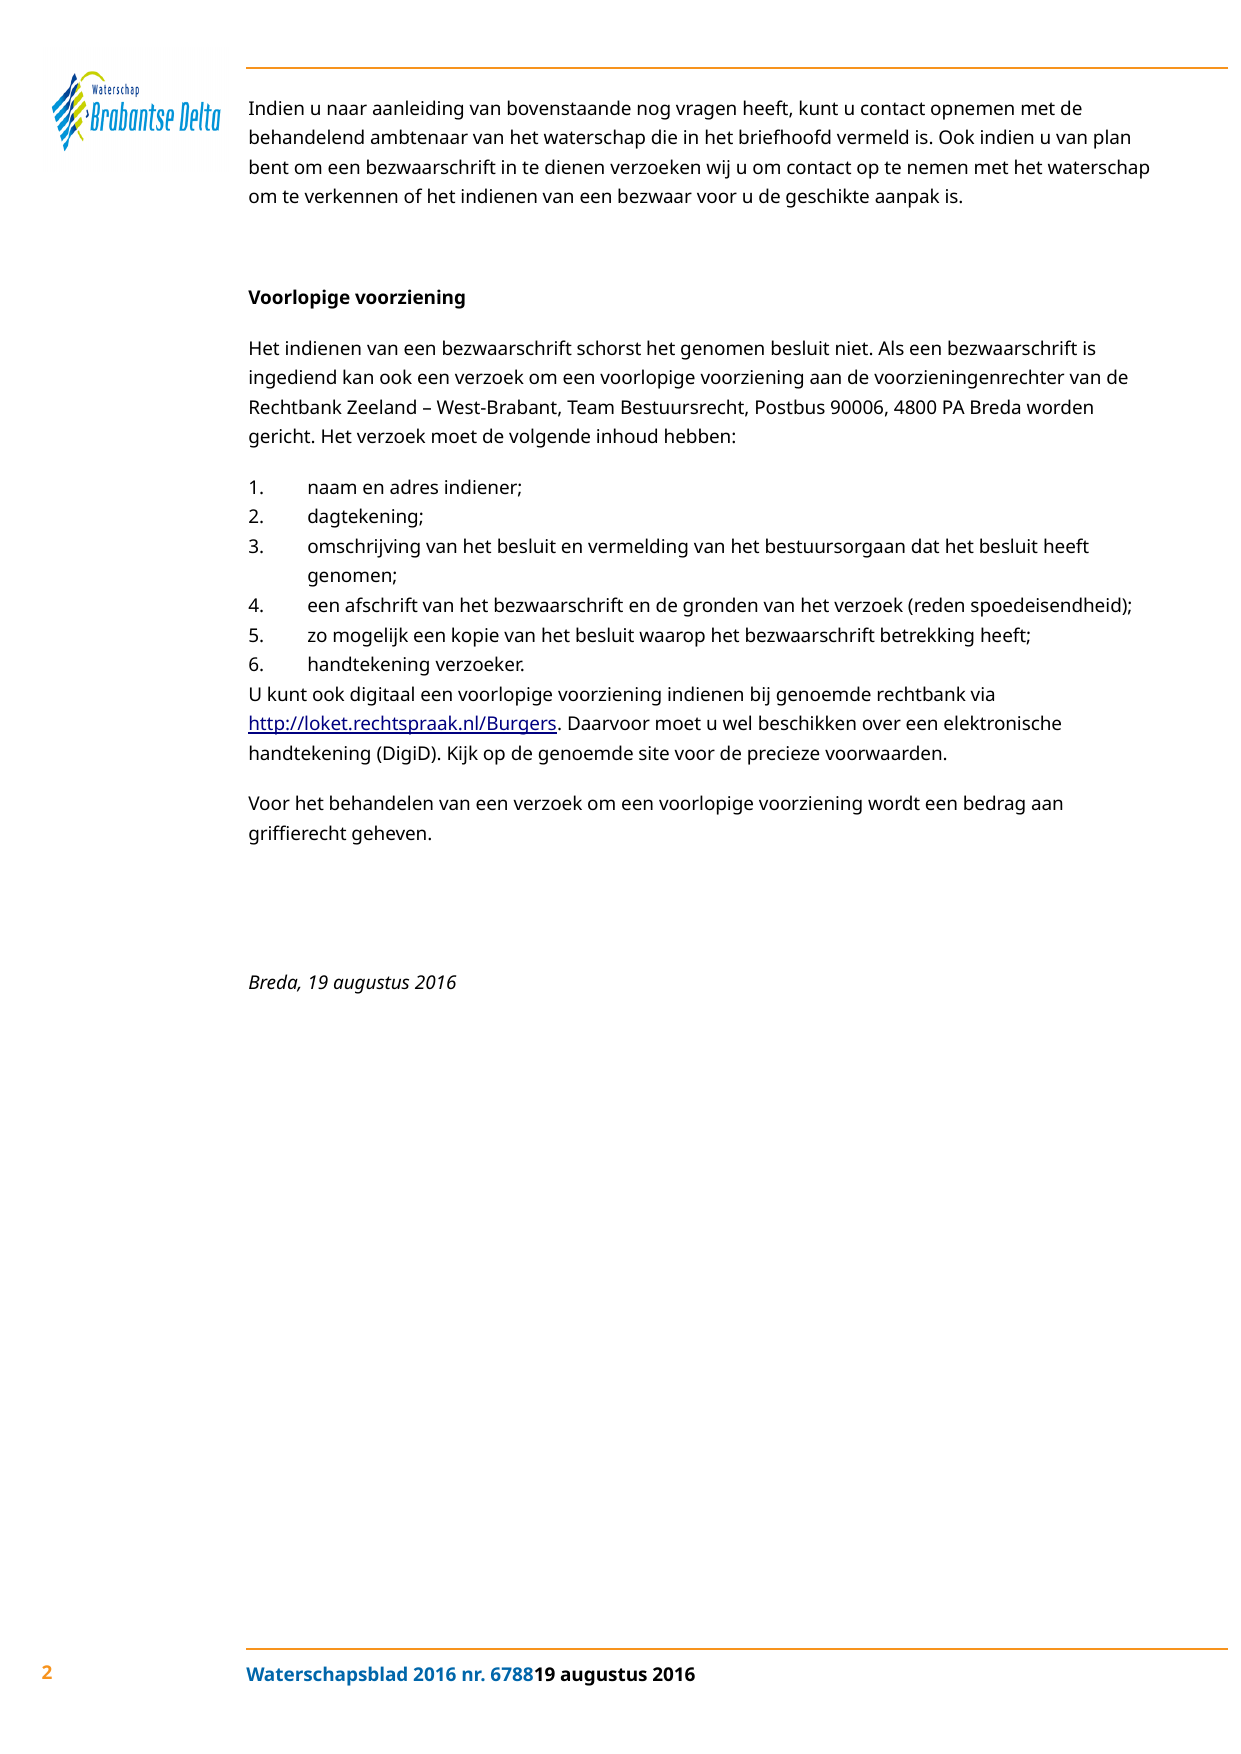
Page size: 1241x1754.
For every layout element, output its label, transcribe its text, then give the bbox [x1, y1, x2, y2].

text Het indienen van een bezwaarschrift schorst het genomen besluit niet. Als een bezwaarschrift is ingediend kan ook een verzoek om een voorlopige voorziening aan de voorzieningenrechter van de Rechtbank Zeeland – West-Brabant, Team Bestuursrecht, Postbus 90006, 4800 PA Breda worden gericht. Het verzoek moet de volgende inhoud hebben: [248, 335, 1152, 449]
text U kunt ook digitaal een voorlopige voorziening indienen bij genoemde rechtbank via http://loket.rechtspraak.nl/Burgers. Daarvoor moet u wel beschikken over een elektronische handtekening (DigiD). Kijk op de genoemde site voor de precieze voorwaarden. [248, 681, 1152, 766]
picture [41, 47, 231, 172]
list zo mogelijk een kopie van het besluit waarop het bezwaarschrift betrekking heeft; [248, 622, 1152, 648]
list naam en adres indiener; [248, 474, 1152, 500]
list dagtekening; [248, 503, 1152, 529]
text Breda, 19 augustus 2016 [248, 969, 1152, 994]
text Voorlopige voorziening [248, 284, 1152, 310]
text Indien u naar aanleiding van bovenstaande nog vragen heeft, kunt u contact opnemen met de behandelend ambtenaar van het waterschap die in het briefhoofd vermeld is. Ook indien u van plan bent om een bezwaarschrift in te dienen verzoeken wij u om contact op te nemen met het waterschap om te verkennen of het indienen van een bezwaar voor u de geschikte aanpak is. [248, 95, 1152, 209]
list een afschrift van het bezwaarschrift en de gronden van het verzoek (reden spoedeisendheid); [248, 592, 1152, 618]
text Voor het behandelen van een verzoek om een voorlopige voorziening wordt een bedrag aan griffierecht geheven. [248, 791, 1152, 846]
list handtekening verzoeker. [248, 651, 1152, 677]
list omschrijving van het besluit en vermelding van het bestuursorgaan dat het besluit heeft genomen; [248, 533, 1152, 588]
